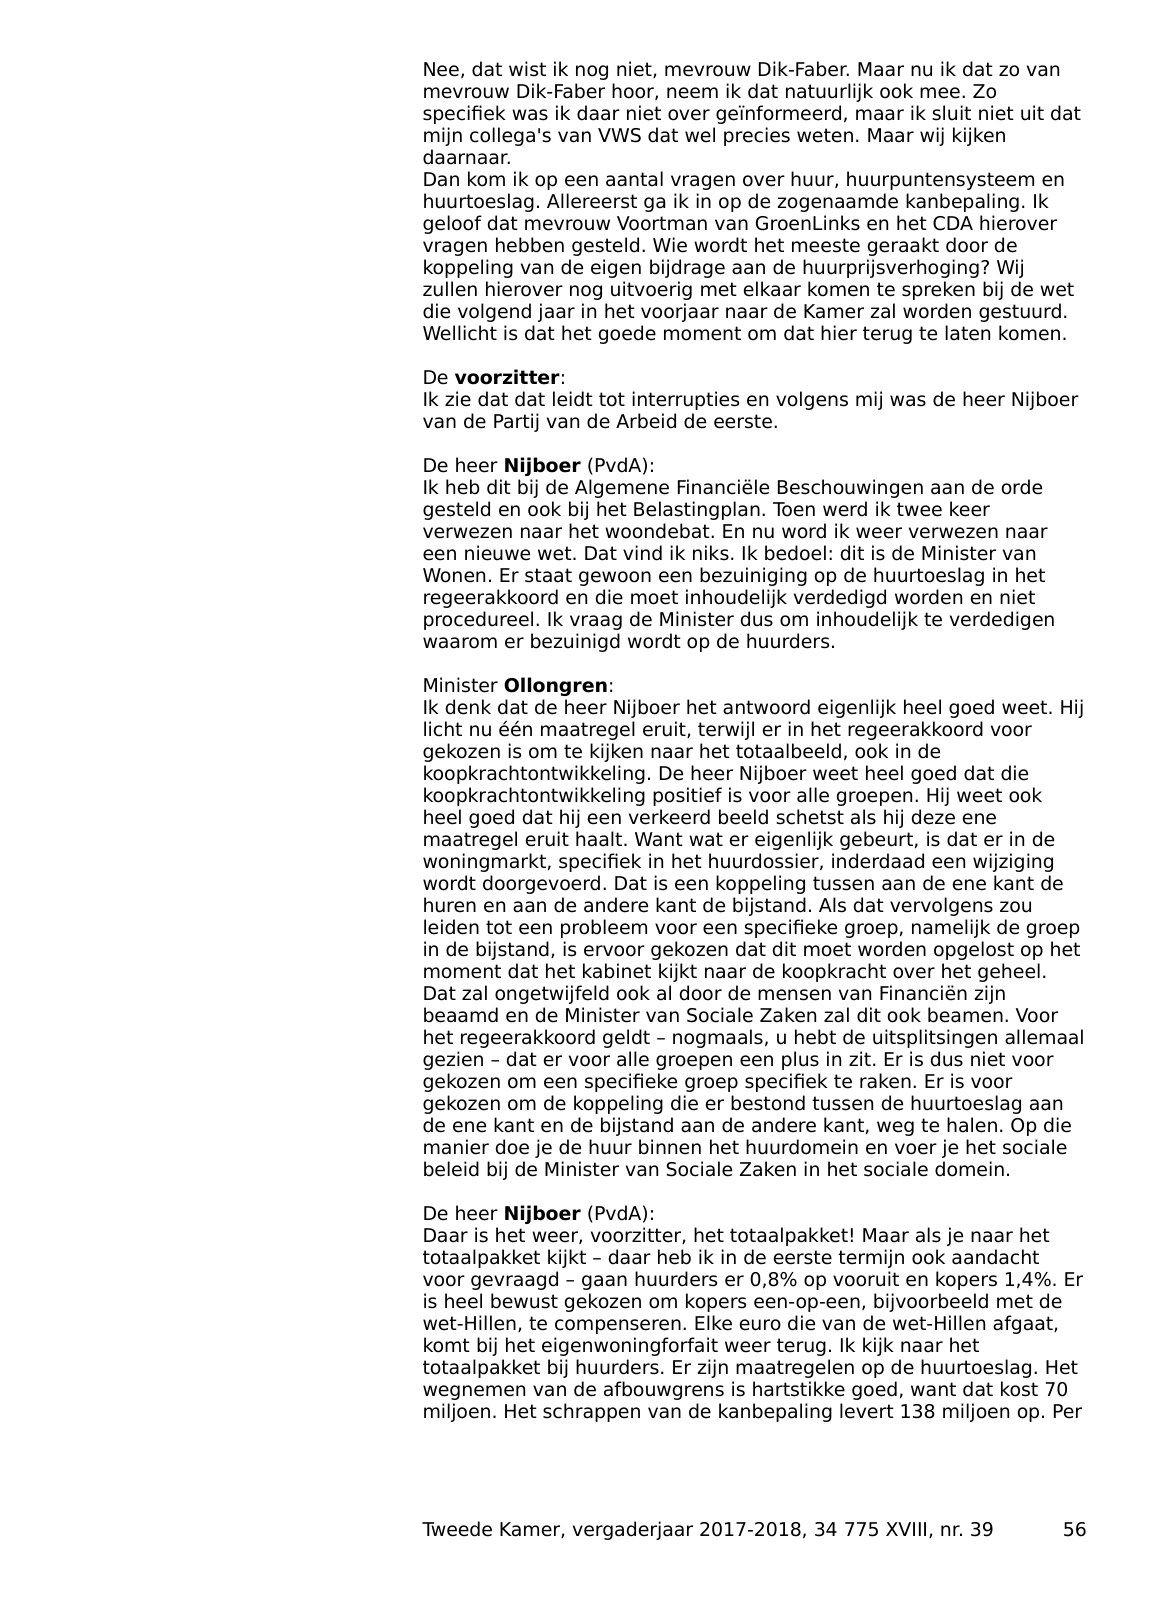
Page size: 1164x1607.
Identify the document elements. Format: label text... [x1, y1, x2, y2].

text Ik zie dat dat leidt tot interrupties en volgens mij was de heer Nijboer van de Partij van de Arbeid de eerste. [422, 389, 1087, 433]
text Daar is het weer, voorzitter, het totaalpakket! Maar als je naar het totaalpakket kijkt – daar heb ik in de eerste termijn ook aandacht voor gevraagd – gaan huurders er 0,8% op vooruit en kopers 1,4%. Er is heel bewust gekozen om kopers een-op-een, bijvoorbeeld met de wet-Hillen, te compenseren. Elke euro die van de wet-Hillen afgaat, komt bij het eigenwoningforfait weer terug. Ik kijk naar het totaalpakket bij huurders. Er zijn maatregelen op de huurtoeslag. Het wegnemen van de afbouwgrens is hartstikke goed, want dat kost 70 miljoen. Het schrappen van de kanbepaling levert 138 miljoen op. Per [422, 1225, 1087, 1423]
text Ik denk dat de heer Nijboer het antwoord eigenlijk heel goed weet. Hij licht nu één maatregel eruit, terwijl er in het regeerakkoord voor gekozen is om te kijken naar het totaalbeeld, ook in de koopkrachtontwikkeling. De heer Nijboer weet heel goed dat die koopkrachtontwikkeling positief is voor alle groepen. Hij weet ook heel goed dat hij een verkeerd beeld schetst als hij deze ene maatregel eruit haalt. Want wat er eigenlijk gebeurt, is dat er in de woningmarkt, specifiek in het huurdossier, inderdaad een wijziging wordt doorgevoerd. Dat is een koppeling tussen aan de ene kant de huren en aan de andere kant de bijstand. Als dat vervolgens zou leiden tot een probleem voor een specifieke groep, namelijk de groep in de bijstand, is ervoor gekozen dat dit moet worden opgelost op het moment dat het kabinet kijkt naar de koopkracht over het geheel. Dat zal ongetwijfeld ook al door de mensen van Financiën zijn beaamd en de Minister van Sociale Zaken zal dit ook beamen. Voor het regeerakkoord geldt – nogmaals, u hebt de uitsplitsingen allemaal gezien – dat er voor alle groepen een plus in zit. Er is dus niet voor gekozen om een specifieke groep specifiek te raken. Er is voor gekozen om de koppeling die er bestond tussen de huurtoeslag aan de ene kant en de bijstand aan de andere kant, weg te halen. Op die manier doe je de huur binnen het huurdomein en voer je het sociale beleid bij de Minister van Sociale Zaken in het sociale domein. [422, 697, 1087, 1181]
text Ik heb dit bij de Algemene Financiële Beschouwingen aan de orde gesteld en ook bij het Belastingplan. Toen werd ik twee keer verwezen naar het woondebat. En nu word ik weer verwezen naar een nieuwe wet. Dat vind ik niks. Ik bedoel: dit is de Minister van Wonen. Er staat gewoon een bezuiniging op de huurtoeslag in het regeerakkoord en die moet inhoudelijk verdedigd worden en niet procedureel. Ik vraag de Minister dus om inhoudelijk te verdedigen waarom er bezuinigd wordt op de huurders. [422, 477, 1087, 653]
text De voorzitter: [422, 367, 1087, 389]
text De heer Nijboer (PvdA): [422, 1203, 1087, 1225]
text Nee, dat wist ik nog niet, mevrouw Dik-Faber. Maar nu ik dat zo van mevrouw Dik-Faber hoor, neem ik dat natuurlijk ook mee. Zo specifiek was ik daar niet over geïnformeerd, maar ik sluit niet uit dat mijn collega's van VWS dat wel precies weten. Maar wij kijken daarnaar. [422, 59, 1087, 169]
text Minister Ollongren: [422, 675, 1087, 697]
text Dan kom ik op een aantal vragen over huur, huurpuntensysteem en huurtoeslag. Allereerst ga ik in op de zogenaamde kanbepaling. Ik geloof dat mevrouw Voortman van GroenLinks en het CDA hierover vragen hebben gesteld. Wie wordt het meeste geraakt door de koppeling van de eigen bijdrage aan de huurprijsverhoging? Wij zullen hierover nog uitvoerig met elkaar komen te spreken bij de wet die volgend jaar in het voorjaar naar de Kamer zal worden gestuurd. Wellicht is dat het goede moment om dat hier terug te laten komen. [422, 169, 1087, 345]
text De heer Nijboer (PvdA): [422, 455, 1087, 477]
